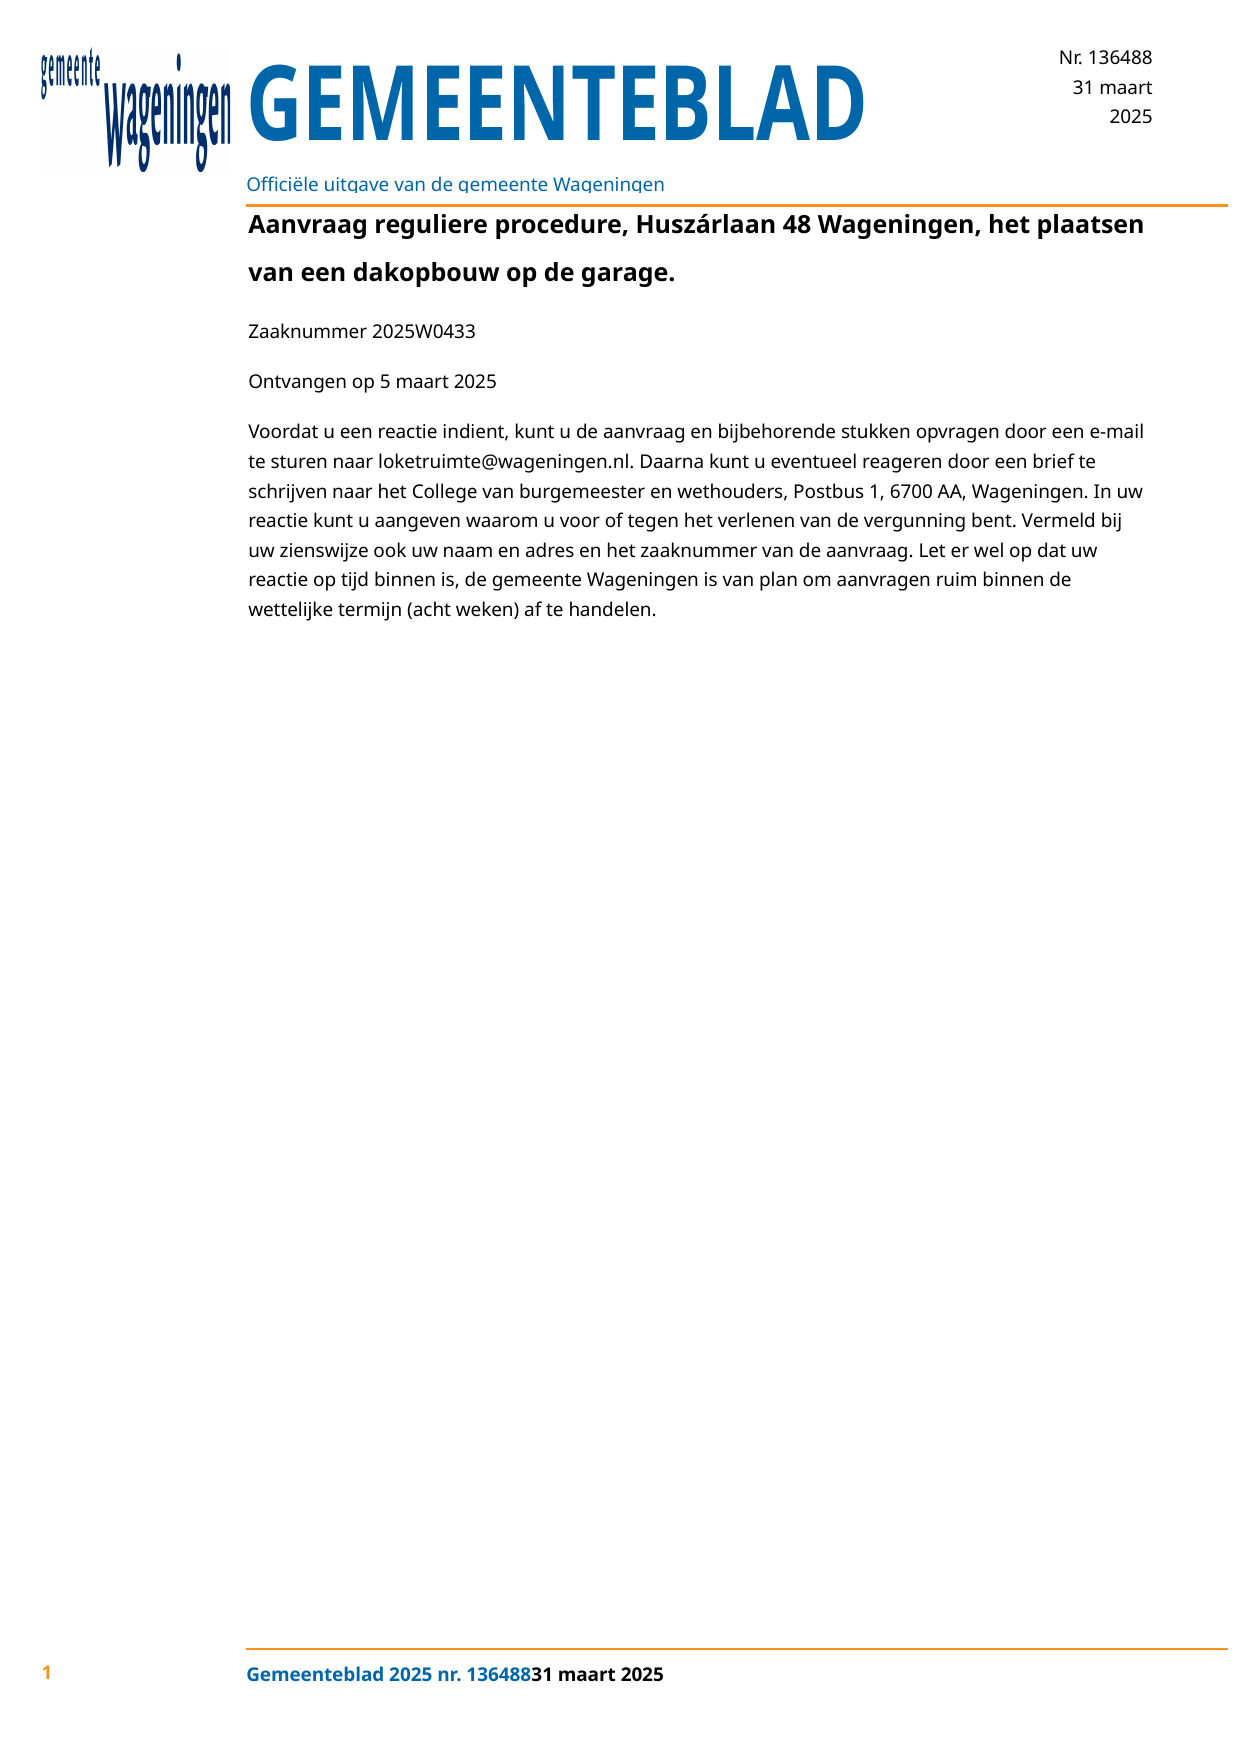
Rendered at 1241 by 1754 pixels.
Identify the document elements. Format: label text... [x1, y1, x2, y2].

picture [41, 47, 231, 172]
text Ontvangen op 5 maart 2025 [248, 368, 1152, 394]
text Aanvraag reguliere procedure, Huszárlaan 48 Wageningen, het plaatsen van een dakopbouw op de garage. [248, 207, 1152, 288]
text Voordat u een reactie indient, kunt u de aanvraag en bijbehorende stukken opvragen door een e-mail te sturen naar loketruimte@wageningen.nl. Daarna kunt u eventueel reageren door een brief te schrijven naar het College van burgemeester en wethouders, Postbus 1, 6700 AA, Wageningen. In uw reactie kunt u aangeven waarom u voor of tegen het verlenen van de vergunning bent. Vermeld bij uw zienswijze ook uw naam en adres en het zaaknummer van de aanvraag. Let er wel op dat uw reactie op tijd binnen is, de gemeente Wageningen is van plan om aanvragen ruim binnen de wettelijke termijn (acht weken) af te handelen. [248, 419, 1152, 622]
text Zaaknummer 2025W0433 [248, 318, 1152, 344]
